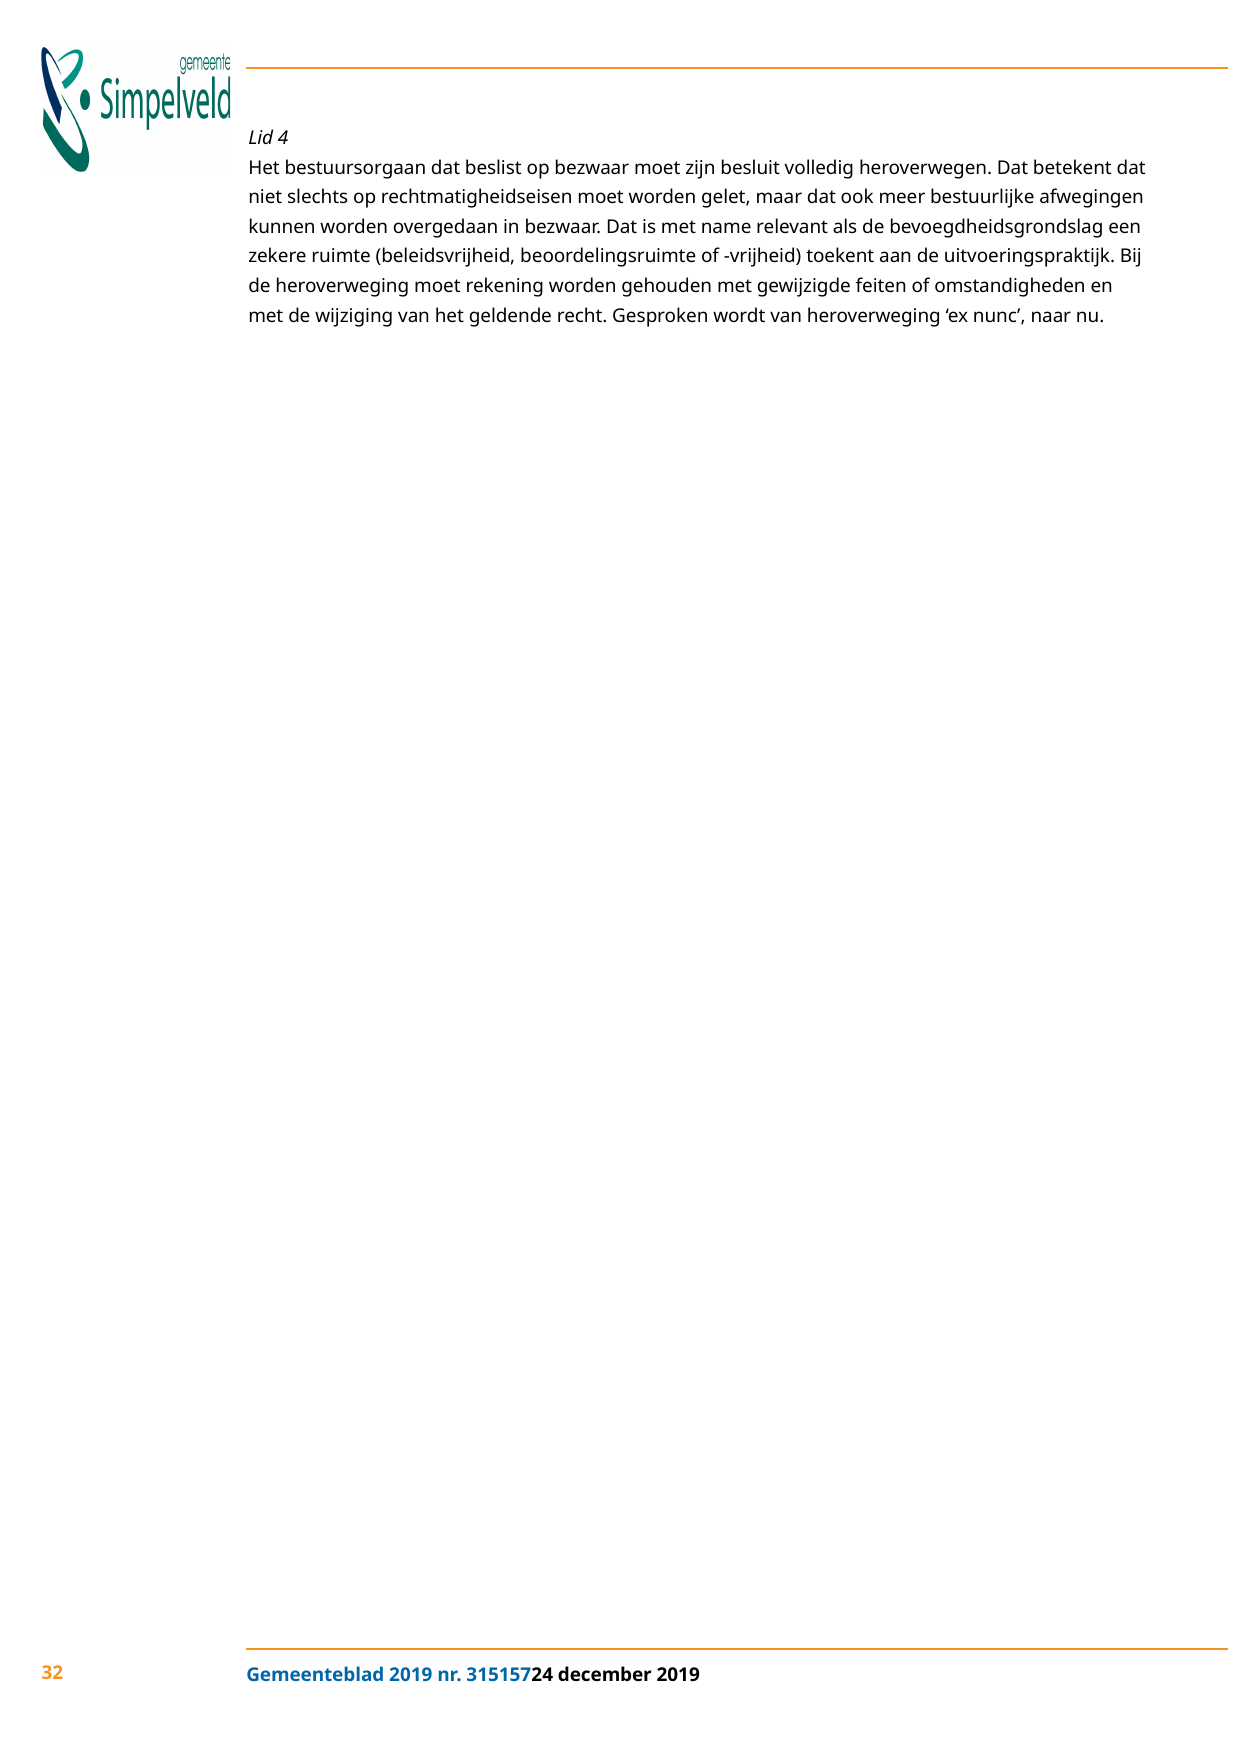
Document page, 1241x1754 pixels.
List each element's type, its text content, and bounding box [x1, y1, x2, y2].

text Het bestuursorgaan dat beslist op bezwaar moet zijn besluit volledig heroverwegen. Dat betekent dat niet slechts op rechtmatigheidseisen moet worden gelet, maar dat ook meer bestuurlijke afwegingen kunnen worden overgedaan in bezwaar. Dat is met name relevant als de bevoegdheidsgrondslag een zekere ruimte (beleidsvrijheid, beoordelingsruimte of -vrijheid) toekent aan de uitvoeringspraktijk. Bij de heroverweging moet rekening worden gehouden met gewijzigde feiten of omstandigheden en met de wijziging van het geldende recht. Gesproken wordt van heroverweging ‘ex nunc’, naar nu. [248, 154, 1152, 328]
picture [41, 47, 231, 172]
text Lid 4 [248, 124, 1152, 150]
